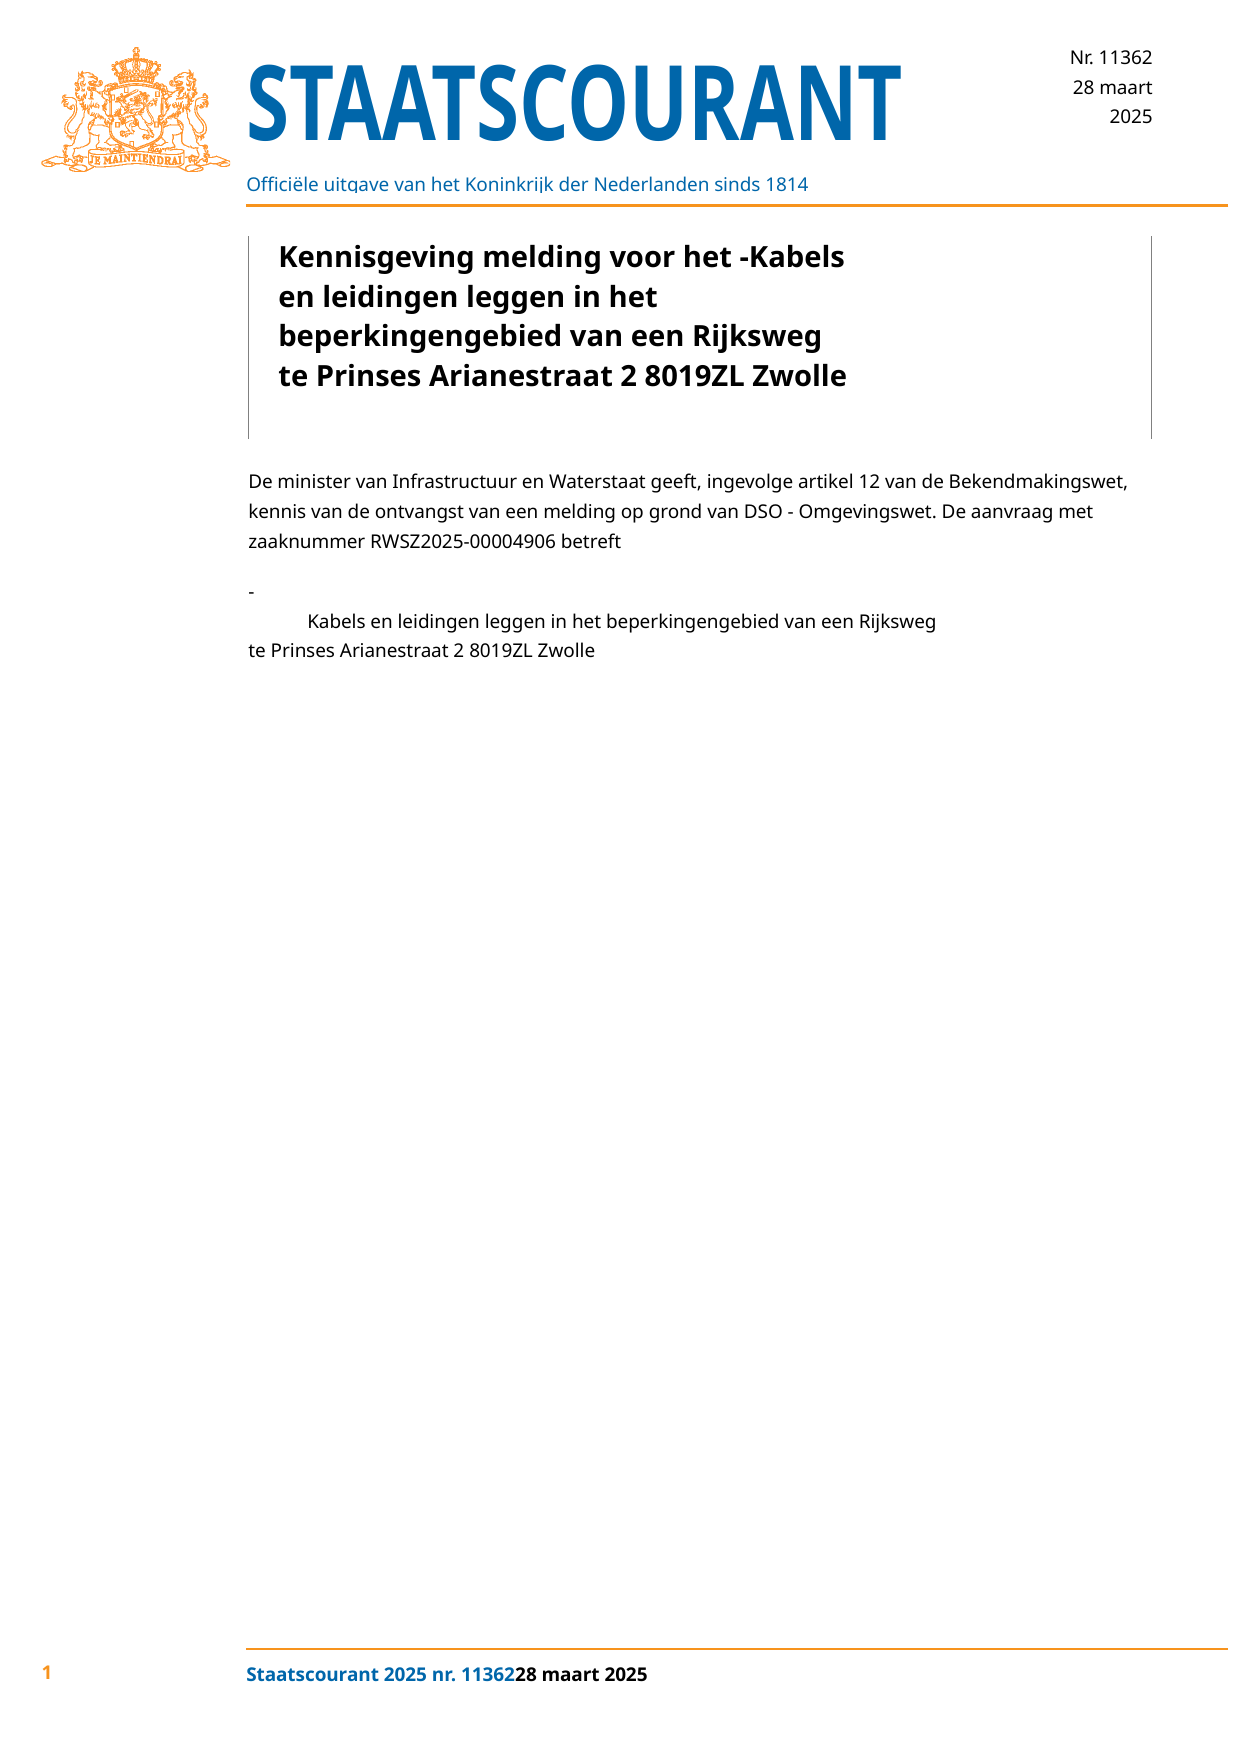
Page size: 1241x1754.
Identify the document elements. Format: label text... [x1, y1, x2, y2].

text De minister van Infrastructuur en Waterstaat geeft, ingevolge artikel 12 van de Bekendmakingswet, kennis van de ontvangst van een melding op grond van DSO - Omgevingswet. De aanvraag met zaaknummer RWSZ2025-00004906 betreft [248, 469, 1152, 553]
table_header [850, 414, 1151, 439]
picture [912, 236, 1090, 414]
picture [41, 47, 231, 172]
table_header Kennisgeving melding voor het -Kabels en leidingen leggen in het beperkingengebied van een Rijksweg te Prinses Arianestraat 2 8019ZL Zwolle [249, 236, 850, 439]
table_header [1090, 236, 1151, 413]
table_header [850, 236, 912, 413]
text te Prinses Arianestraat 2 8019ZL Zwolle [248, 637, 1152, 663]
list Kabels en leidingen leggen in het beperkingengebied van een Rijksweg [248, 608, 1152, 633]
